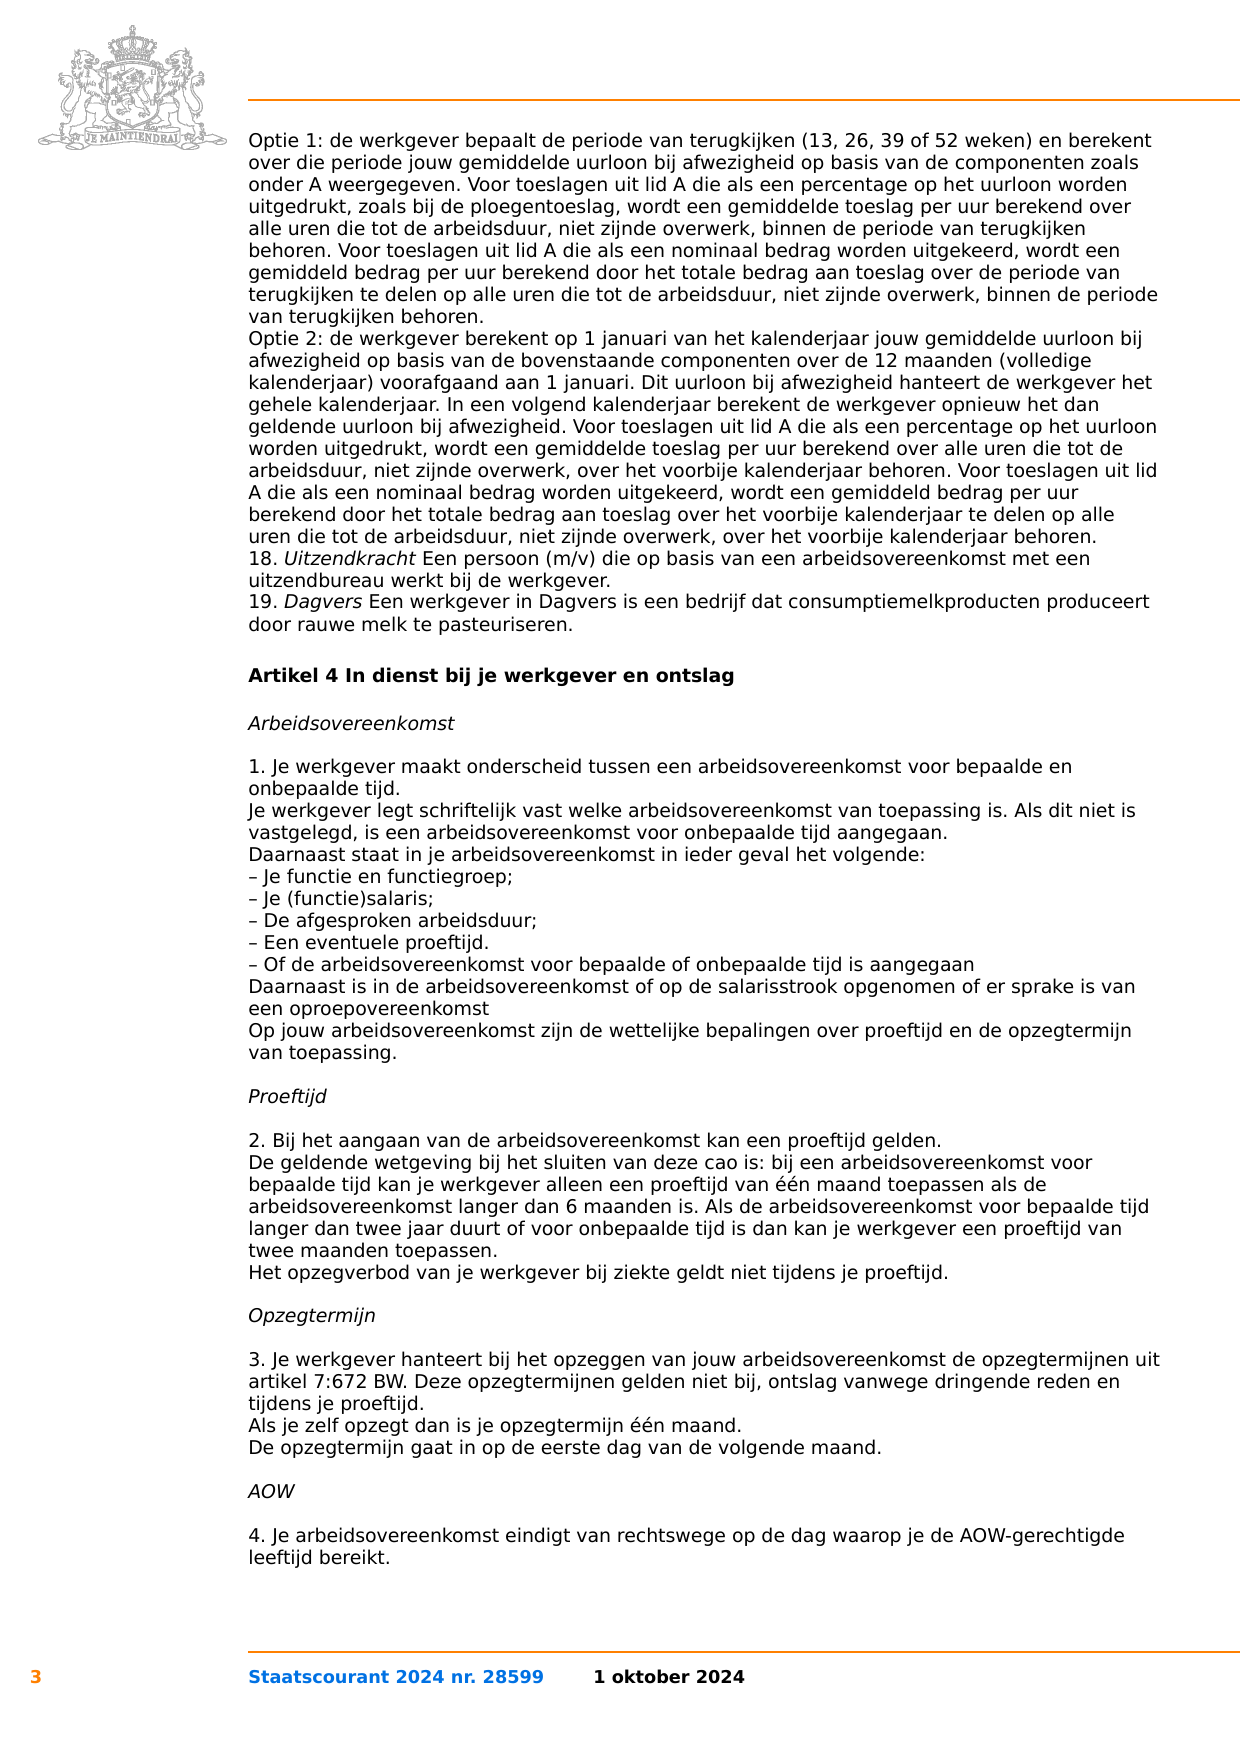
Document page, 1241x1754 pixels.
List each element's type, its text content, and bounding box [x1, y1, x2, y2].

picture [38, 25, 227, 150]
text 19. Dagvers Een werkgever in Dagvers is een bedrijf dat consumptiemelkproducten produceert door rauwe melk te pasteuriseren. [248, 591, 1163, 635]
text Op jouw arbeidsovereenkomst zijn de wettelijke bepalingen over proeftijd en de opzegtermijn van toepassing. [248, 1020, 1163, 1064]
text – Een eventuele proeftijd. [248, 932, 1163, 954]
text 18. Uitzendkracht Een persoon (m/v) die op basis van een arbeidsovereenkomst met een uitzendbureau werkt bij de werkgever. [248, 547, 1163, 591]
text 4. Je arbeidsovereenkomst eindigt van rechtswege op de dag waarop je de AOW-gerechtigde leeftijd bereikt. [248, 1525, 1163, 1569]
text – De afgesproken arbeidsduur; [248, 910, 1163, 932]
text – Of de arbeidsovereenkomst voor bepaalde of onbepaalde tijd is aangegaan [248, 954, 1163, 976]
text De geldende wetgeving bij het sluiten van deze cao is: bij een arbeidsovereenkomst voor bepaalde tijd kan je werkgever alleen een proeftijd van één maand toepassen als de arbeidsovereenkomst langer dan 6 maanden is. Als de arbeidsovereenkomst voor bepaalde tijd langer dan twee jaar duurt of voor onbepaalde tijd is dan kan je werkgever een proeftijd van twee maanden toepassen. [248, 1152, 1163, 1262]
text Optie 2: de werkgever berekent op 1 januari van het kalenderjaar jouw gemiddelde uurloon bij afwezigheid op basis van de bovenstaande componenten over de 12 maanden (volledige kalenderjaar) voorafgaand aan 1 januari. Dit uurloon bij afwezigheid hanteert de werkgever het gehele kalenderjaar. In een volgend kalenderjaar berekent de werkgever opnieuw het dan geldende uurloon bij afwezigheid. Voor toeslagen uit lid A die als een percentage op het uurloon worden uitgedrukt, wordt een gemiddelde toeslag per uur berekend over alle uren die tot de arbeidsduur, niet zijnde overwerk, over het voorbije kalenderjaar behoren. Voor toeslagen uit lid A die als een nominaal bedrag worden uitgekeerd, wordt een gemiddeld bedrag per uur berekend door het totale bedrag aan toeslag over het voorbije kalenderjaar te delen op alle uren die tot de arbeidsduur, niet zijnde overwerk, over het voorbije kalenderjaar behoren. [248, 328, 1163, 547]
text 1. Je werkgever maakt onderscheid tussen een arbeidsovereenkomst voor bepaalde en onbepaalde tijd. [248, 756, 1163, 800]
text – Je (functie)salaris; [248, 888, 1163, 910]
subtitle AOW [248, 1481, 1163, 1503]
text Je werkgever legt schriftelijk vast welke arbeidsovereenkomst van toepassing is. Als dit niet is vastgelegd, is een arbeidsovereenkomst voor onbepaalde tijd aangegaan. [248, 800, 1163, 844]
text – Je functie en functiegroep; [248, 866, 1163, 888]
subtitle Arbeidsovereenkomst [248, 712, 1163, 734]
text Daarnaast staat in je arbeidsovereenkomst in ieder geval het volgende: [248, 844, 1163, 866]
text Daarnaast is in de arbeidsovereenkomst of op de salarisstrook opgenomen of er sprake is van een oproepovereenkomst [248, 976, 1163, 1020]
subtitle Artikel 4 In dienst bij je werkgever en ontslag [248, 665, 1163, 687]
text 3. Je werkgever hanteert bij het opzeggen van jouw arbeidsovereenkomst de opzegtermijnen uit artikel 7:672 BW. Deze opzegtermijnen gelden niet bij, ontslag vanwege dringende reden en tijdens je proeftijd. [248, 1349, 1163, 1415]
text Het opzegverbod van je werkgever bij ziekte geldt niet tijdens je proeftijd. [248, 1262, 1163, 1283]
text 2. Bij het aangaan van de arbeidsovereenkomst kan een proeftijd gelden. [248, 1130, 1163, 1152]
text Als je zelf opzegt dan is je opzegtermijn één maand. [248, 1415, 1163, 1437]
subtitle Opzegtermijn [248, 1305, 1163, 1327]
text Optie 1: de werkgever bepaalt de periode van terugkijken (13, 26, 39 of 52 weken) en berekent over die periode jouw gemiddelde uurloon bij afwezigheid op basis van de componenten zoals onder A weergegeven. Voor toeslagen uit lid A die als een percentage op het uurloon worden uitgedrukt, zoals bij de ploegentoeslag, wordt een gemiddelde toeslag per uur berekend over alle uren die tot de arbeidsduur, niet zijnde overwerk, binnen de periode van terugkijken behoren. Voor toeslagen uit lid A die als een nominaal bedrag worden uitgekeerd, wordt een gemiddeld bedrag per uur berekend door het totale bedrag aan toeslag over de periode van terugkijken te delen op alle uren die tot de arbeidsduur, niet zijnde overwerk, binnen de periode van terugkijken behoren. [248, 130, 1163, 328]
text De opzegtermijn gaat in op de eerste dag van de volgende maand. [248, 1437, 1163, 1459]
subtitle Proeftijd [248, 1086, 1163, 1108]
